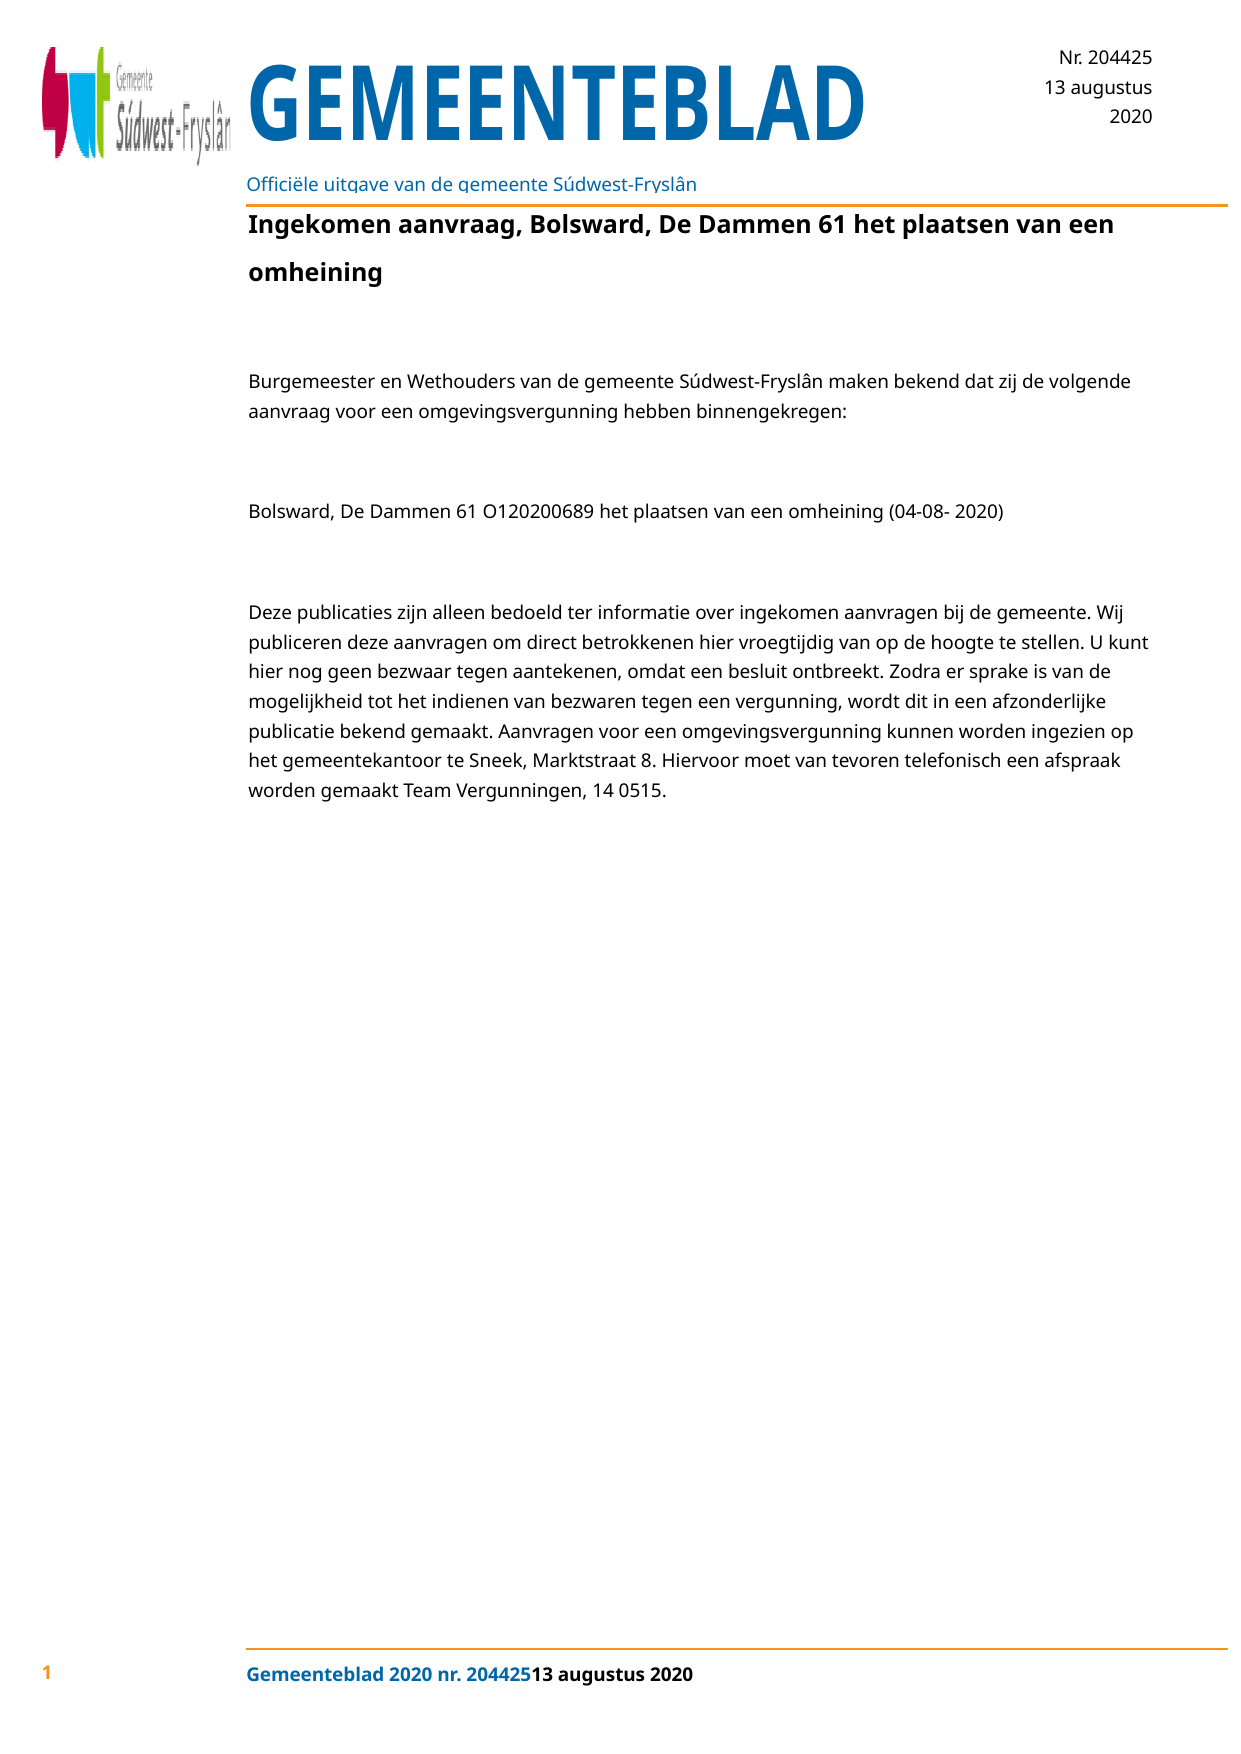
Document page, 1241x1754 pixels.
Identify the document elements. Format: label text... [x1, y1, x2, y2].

text Deze publicaties zijn alleen bedoeld ter informatie over ingekomen aanvragen bij de gemeente. Wij publiceren deze aanvragen om direct betrokkenen hier vroegtijdig van op de hoogte te stellen. U kunt hier nog geen bezwaar tegen aantekenen, omdat een besluit ontbreekt. Zodra er sprake is van de mogelijkheid tot het indienen van bezwaren tegen een vergunning, wordt dit in een afzonderlijke publicatie bekend gemaakt. Aanvragen voor een omgevingsvergunning kunnen worden ingezien op het gemeentekantoor te Sneek, Marktstraat 8. Hiervoor moet van tevoren telefonisch een afspraak worden gemaakt Team Vergunningen, 14 0515. [248, 599, 1152, 803]
text Bolsward, De Dammen 61 O120200689 het plaatsen van een omheining (04-08- 2020) [248, 499, 1152, 524]
text Burgemeester en Wethouders van de gemeente Súdwest-Fryslân maken bekend dat zij de volgende aanvraag voor een omgevingsvergunning hebben binnengekregen: [248, 368, 1152, 424]
text Ingekomen aanvraag, Bolsward, De Dammen 61 het plaatsen van een omheining [248, 207, 1152, 288]
picture [41, 47, 231, 172]
